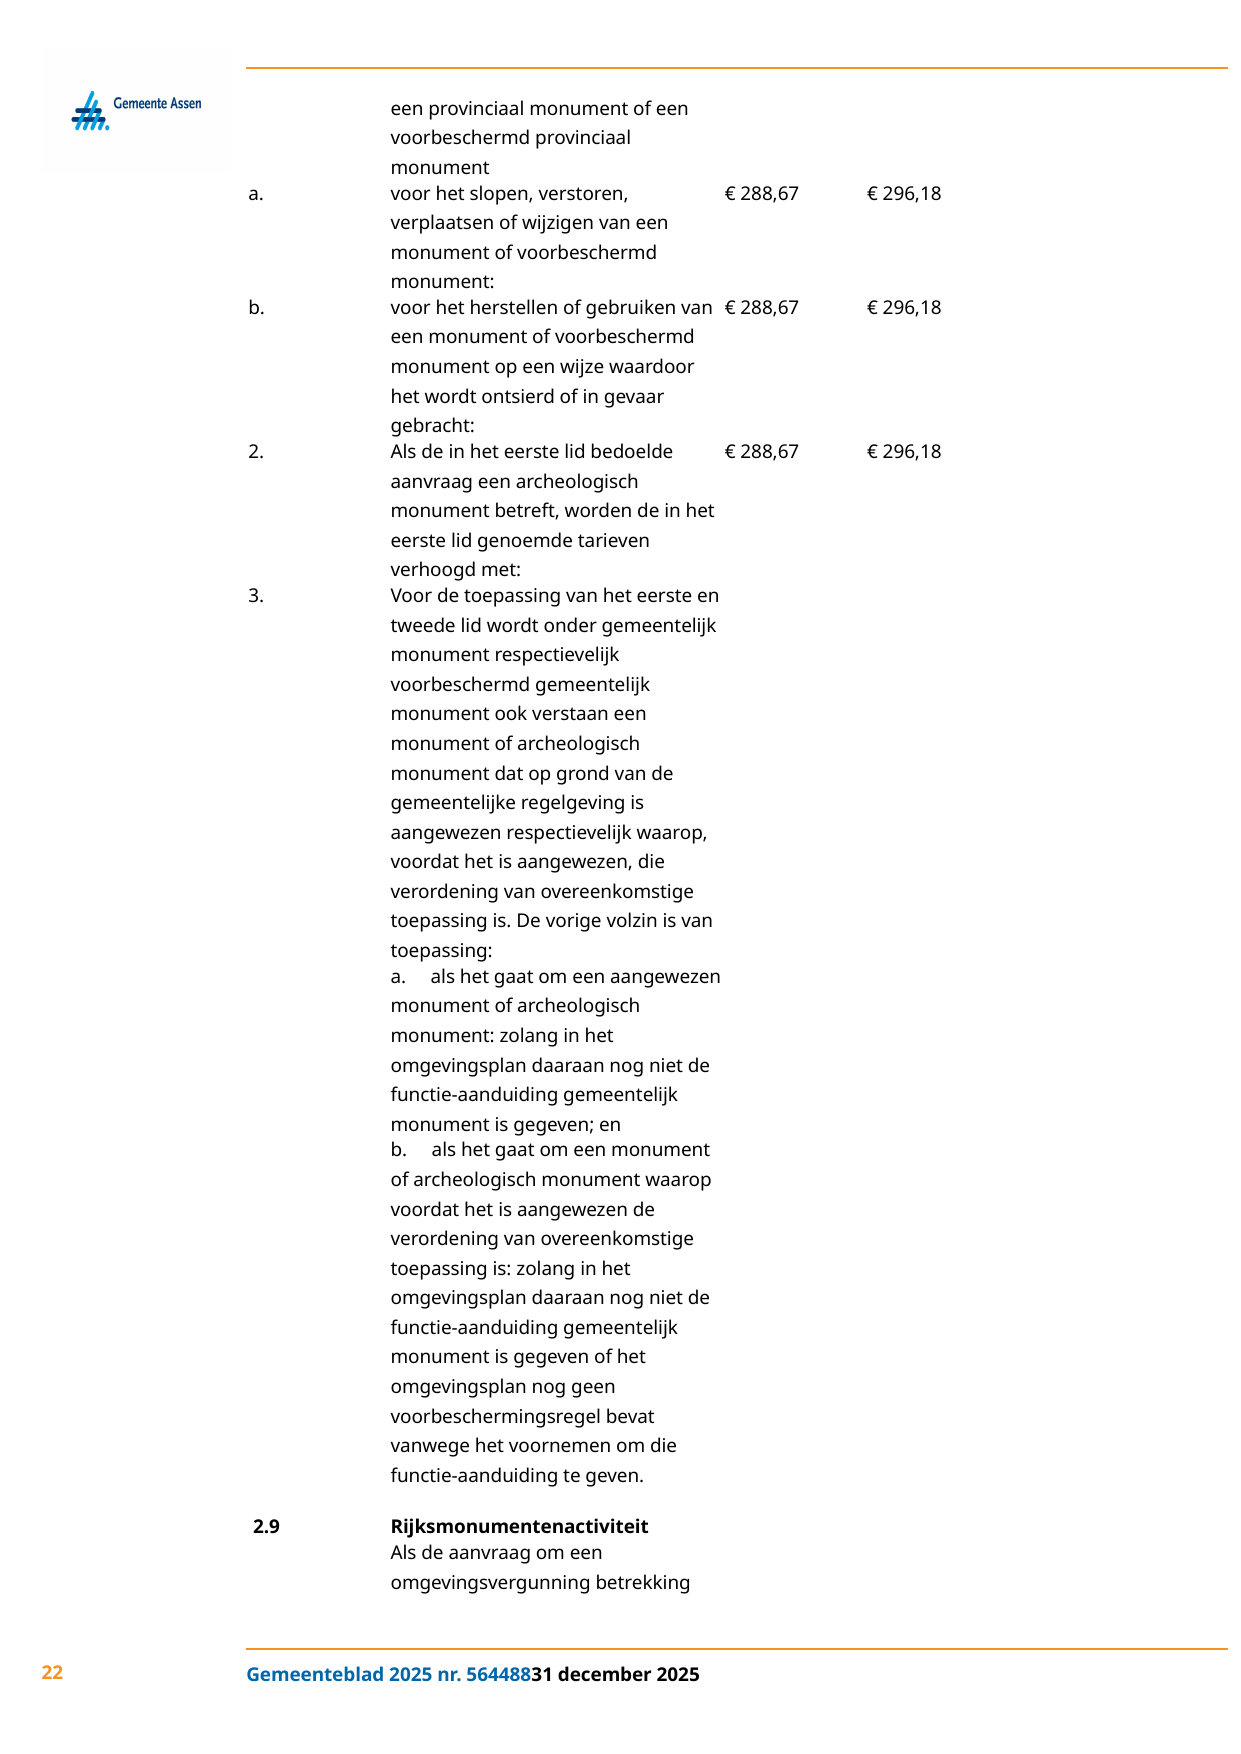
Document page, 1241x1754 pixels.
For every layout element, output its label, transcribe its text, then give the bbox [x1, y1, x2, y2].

table_cell Voor de toepassing van het eerste en tweede lid wordt onder gemeentelijk monument respectievelijk voorbeschermd gemeentelijk monument ook verstaan een monument of archeologisch monument dat op grond van de gemeentelijke regelgeving is aangewezen respectievelijk waarop, voordat het is aangewezen, die verordening van overeenkomstige toepassing is. De vorige volzin is van toepassing: [390, 582, 724, 963]
table_cell [867, 582, 1009, 963]
table_cell a. als het gaat om een aangewezen monument of archeologisch monument: zolang in het omgevingsplan daaraan nog niet de functie-aanduiding gemeentelijk monument is gegeven; en [390, 963, 724, 1137]
table_cell € 296,18 [867, 438, 1009, 582]
table_cell 2. [248, 438, 390, 582]
table_cell Rijksmonumentenactiviteit [390, 1514, 724, 1539]
table_cell [725, 1137, 867, 1488]
table_cell 3. [248, 582, 390, 963]
table_cell € 296,18 [867, 294, 1009, 438]
picture [41, 47, 231, 172]
table_cell voor het slopen, verstoren, verplaatsen of wijzigen van een monument of voorbeschermd monument: [390, 180, 724, 294]
table_cell [725, 1539, 867, 1594]
table_cell [867, 1514, 1009, 1539]
table_cell [248, 963, 390, 1137]
table_cell a. [248, 180, 390, 294]
table_cell € 296,18 [867, 180, 1009, 294]
table_cell [390, 1488, 724, 1513]
table_cell [867, 1539, 1009, 1594]
table_cell 2.9 [248, 1514, 390, 1539]
table_cell € 288,67 [725, 438, 867, 582]
table_cell Als de aanvraag om een omgevingsvergunning betrekking [390, 1539, 724, 1594]
table_cell voor het herstellen of gebruiken van een monument of voorbeschermd monument op een wijze waardoor het wordt ontsierd of in gevaar gebracht: [390, 294, 724, 438]
table_cell [867, 1488, 1009, 1513]
table_cell [725, 95, 867, 180]
table_cell Als de in het eerste lid bedoelde aanvraag een archeologisch monument betreft, worden de in het eerste lid genoemde tarieven verhoogd met: [390, 438, 724, 582]
table_cell [248, 1488, 390, 1513]
table_cell € 288,67 [725, 294, 867, 438]
table_cell [725, 963, 867, 1137]
table_cell [248, 1137, 390, 1488]
table_cell [867, 963, 1009, 1137]
table_cell b. als het gaat om een monument of archeologisch monument waarop voordat het is aangewezen de verordening van overeenkomstige toepassing is: zolang in het omgevingsplan daaraan nog niet de functie-aanduiding gemeentelijk monument is gegeven of het omgevingsplan nog geen voorbeschermingsregel bevat vanwege het voornemen om die functie-aanduiding te geven. [390, 1137, 724, 1488]
table_cell [867, 95, 1009, 180]
table_cell [725, 1514, 867, 1539]
table_cell [248, 95, 390, 180]
table_cell [867, 1137, 1009, 1488]
table_cell [725, 1488, 867, 1513]
table_cell b. [248, 294, 390, 438]
table_cell een provinciaal monument of een voorbeschermd provinciaal monument [390, 95, 724, 180]
table_cell € 288,67 [725, 180, 867, 294]
table_cell [725, 582, 867, 963]
table_cell [248, 1539, 390, 1594]
